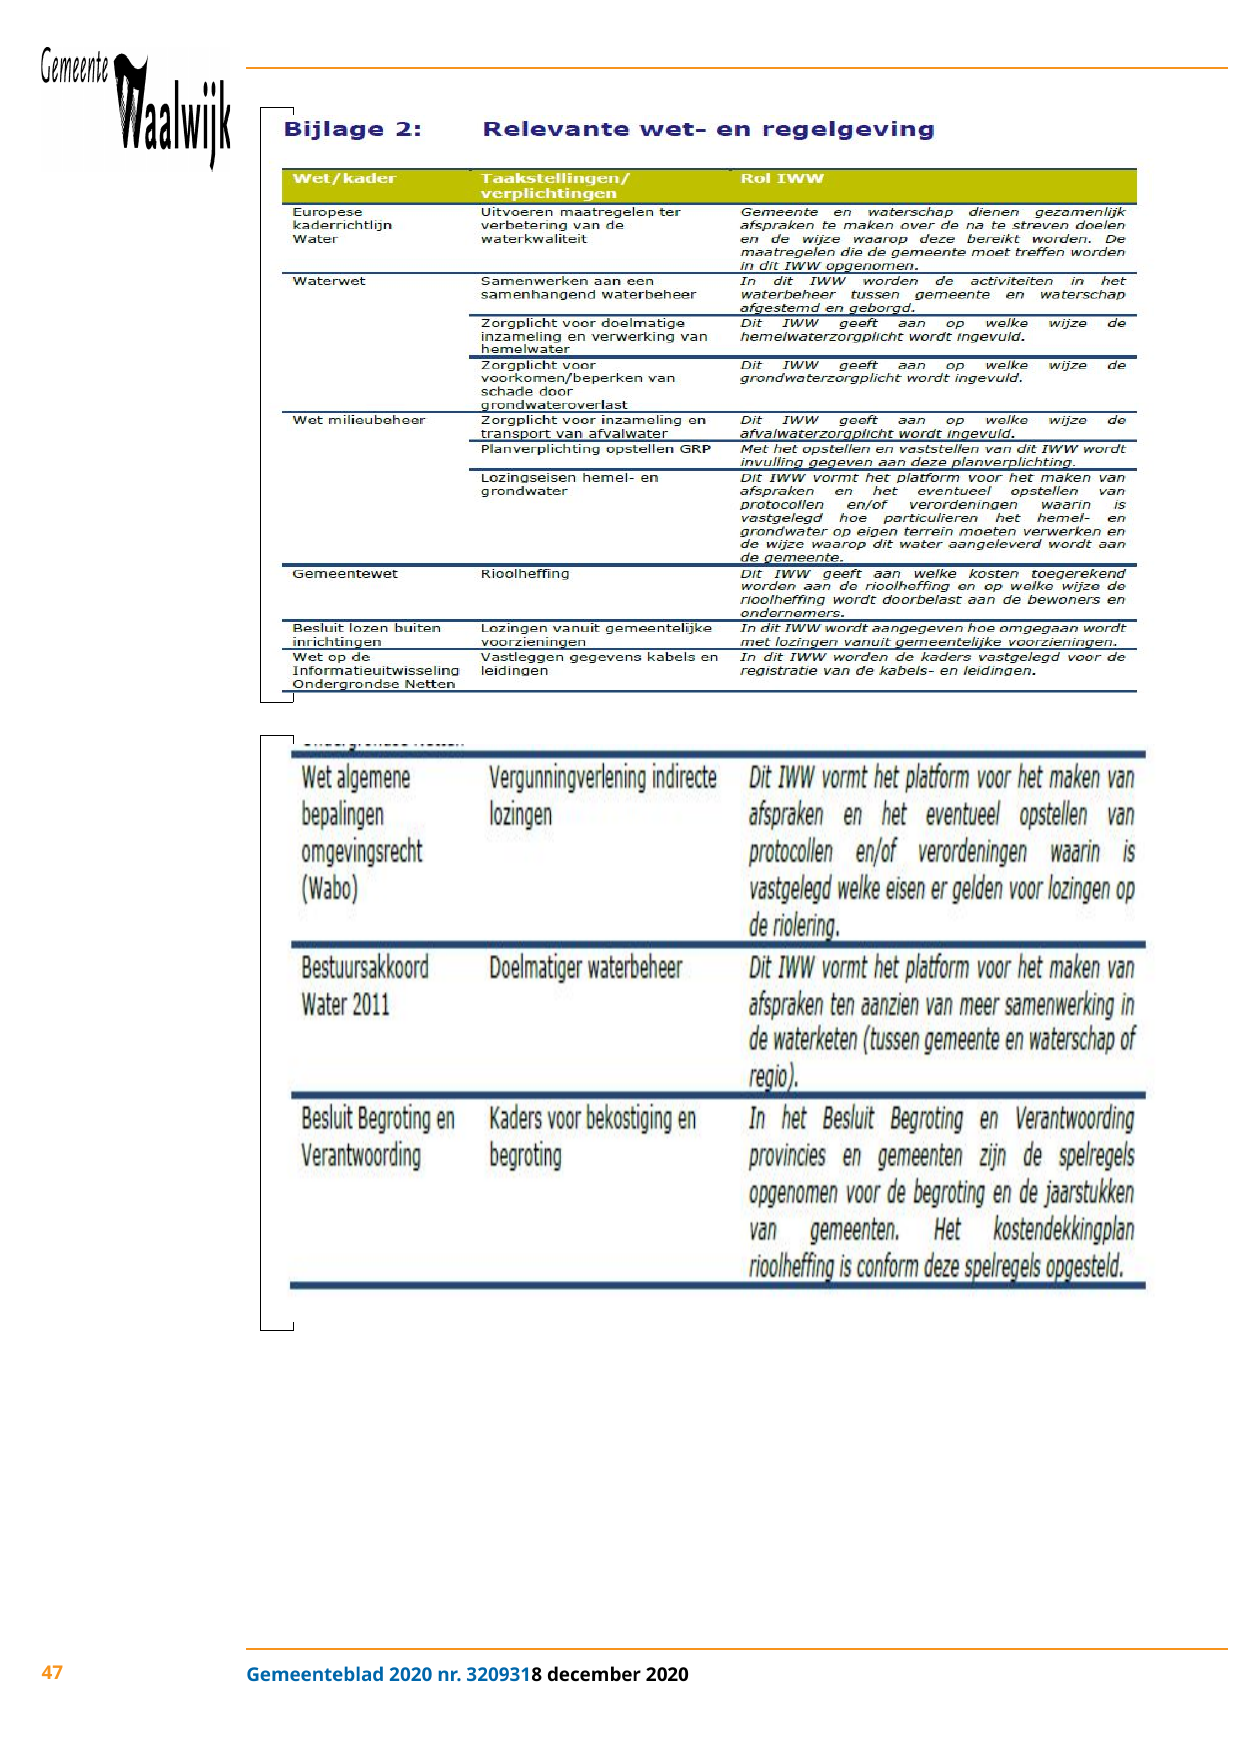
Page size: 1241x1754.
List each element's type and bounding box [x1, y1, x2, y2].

picture [41, 47, 231, 172]
picture [268, 744, 1173, 1322]
picture [268, 115, 1173, 693]
